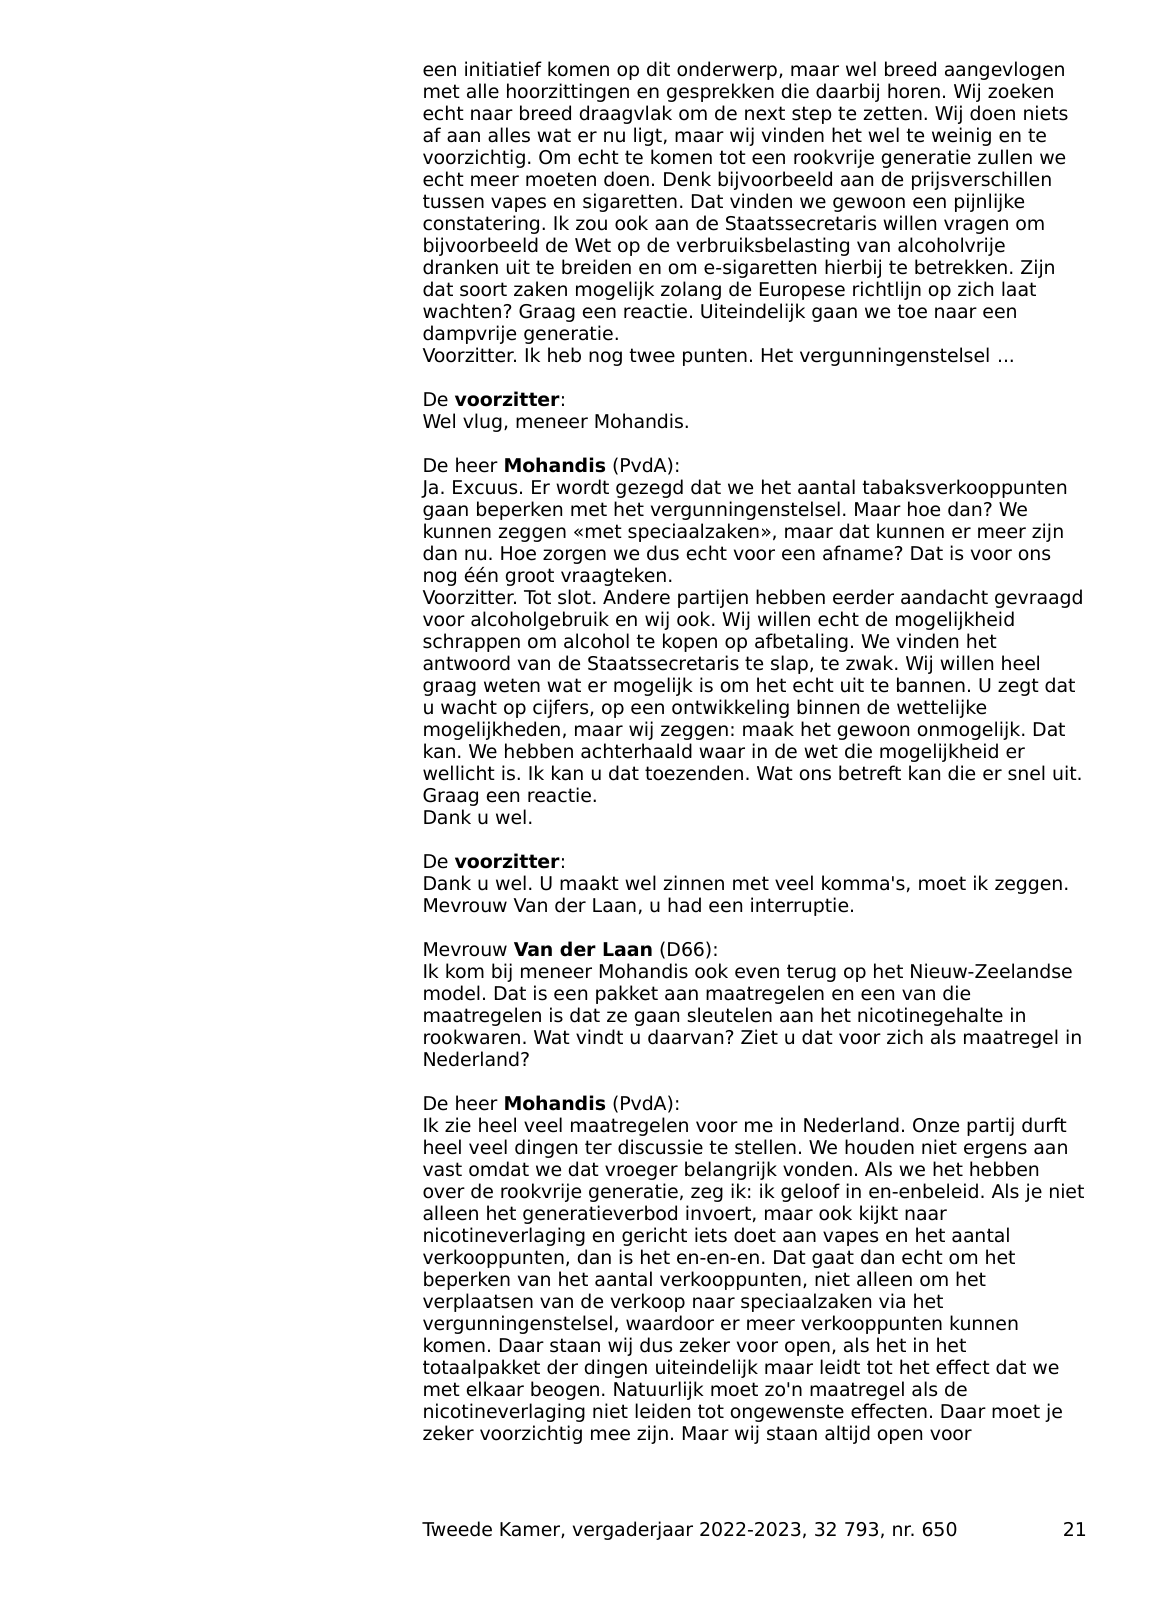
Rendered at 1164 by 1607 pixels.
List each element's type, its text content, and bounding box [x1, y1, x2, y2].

text Dank u wel. U maakt wel zinnen met veel komma's, moet ik zeggen. Mevrouw Van der Laan, u had een interruptie. [422, 873, 1087, 917]
text Ik kom bij meneer Mohandis ook even terug op het Nieuw-Zeelandse model. Dat is een pakket aan maatregelen en een van die maatregelen is dat ze gaan sleutelen aan het nicotinegehalte in rookwaren. Wat vindt u daarvan? Ziet u dat voor zich als maatregel in Nederland? [422, 961, 1087, 1071]
text De voorzitter: [422, 851, 1087, 873]
text Voorzitter. Tot slot. Andere partijen hebben eerder aandacht gevraagd voor alcoholgebruik en wij ook. Wij willen echt de mogelijkheid schrappen om alcohol te kopen op afbetaling. We vinden het antwoord van de Staatssecretaris te slap, te zwak. Wij willen heel graag weten wat er mogelijk is om het echt uit te bannen. U zegt dat u wacht op cijfers, op een ontwikkeling binnen de wettelijke mogelijkheden, maar wij zeggen: maak het gewoon onmogelijk. Dat kan. We hebben achterhaald waar in de wet die mogelijkheid er wellicht is. Ik kan u dat toezenden. Wat ons betreft kan die er snel uit. Graag een reactie. [422, 587, 1087, 807]
text De voorzitter: [422, 389, 1087, 411]
text Mevrouw Van der Laan (D66): [422, 939, 1087, 961]
text een initiatief komen op dit onderwerp, maar wel breed aangevlogen met alle hoorzittingen en gesprekken die daarbij horen. Wij zoeken echt naar breed draagvlak om de next step te zetten. Wij doen niets af aan alles wat er nu ligt, maar wij vinden het wel te weinig en te voorzichtig. Om echt te komen tot een rookvrije generatie zullen we echt meer moeten doen. Denk bijvoorbeeld aan de prijsverschillen tussen vapes en sigaretten. Dat vinden we gewoon een pijnlijke constatering. Ik zou ook aan de Staatssecretaris willen vragen om bijvoorbeeld de Wet op de verbruiksbelasting van alcoholvrije dranken uit te breiden en om e-sigaretten hierbij te betrekken. Zijn dat soort zaken mogelijk zolang de Europese richtlijn op zich laat wachten? Graag een reactie. Uiteindelijk gaan we toe naar een dampvrije generatie. [422, 59, 1087, 345]
text Ja. Excuus. Er wordt gezegd dat we het aantal tabaksverkooppunten gaan beperken met het vergunningenstelsel. Maar hoe dan? We kunnen zeggen «met speciaalzaken», maar dat kunnen er meer zijn dan nu. Hoe zorgen we dus echt voor een afname? Dat is voor ons nog één groot vraagteken. [422, 477, 1087, 587]
text Ik zie heel veel maatregelen voor me in Nederland. Onze partij durft heel veel dingen ter discussie te stellen. We houden niet ergens aan vast omdat we dat vroeger belangrijk vonden. Als we het hebben over de rookvrije generatie, zeg ik: ik geloof in en-enbeleid. Als je niet alleen het generatieverbod invoert, maar ook kijkt naar nicotineverlaging en gericht iets doet aan vapes en het aantal verkooppunten, dan is het en-en-en. Dat gaat dan echt om het beperken van het aantal verkooppunten, niet alleen om het verplaatsen van de verkoop naar speciaalzaken via het vergunningenstelsel, waardoor er meer verkooppunten kunnen komen. Daar staan wij dus zeker voor open, als het in het totaalpakket der dingen uiteindelijk maar leidt tot het effect dat we met elkaar beogen. Natuurlijk moet zo'n maatregel als de nicotineverlaging niet leiden tot ongewenste effecten. Daar moet je zeker voorzichtig mee zijn. Maar wij staan altijd open voor [422, 1115, 1087, 1445]
text De heer Mohandis (PvdA): [422, 1093, 1087, 1115]
text Voorzitter. Ik heb nog twee punten. Het vergunningenstelsel ... [422, 345, 1087, 367]
text De heer Mohandis (PvdA): [422, 455, 1087, 477]
text Wel vlug, meneer Mohandis. [422, 411, 1087, 433]
text Dank u wel. [422, 807, 1087, 829]
